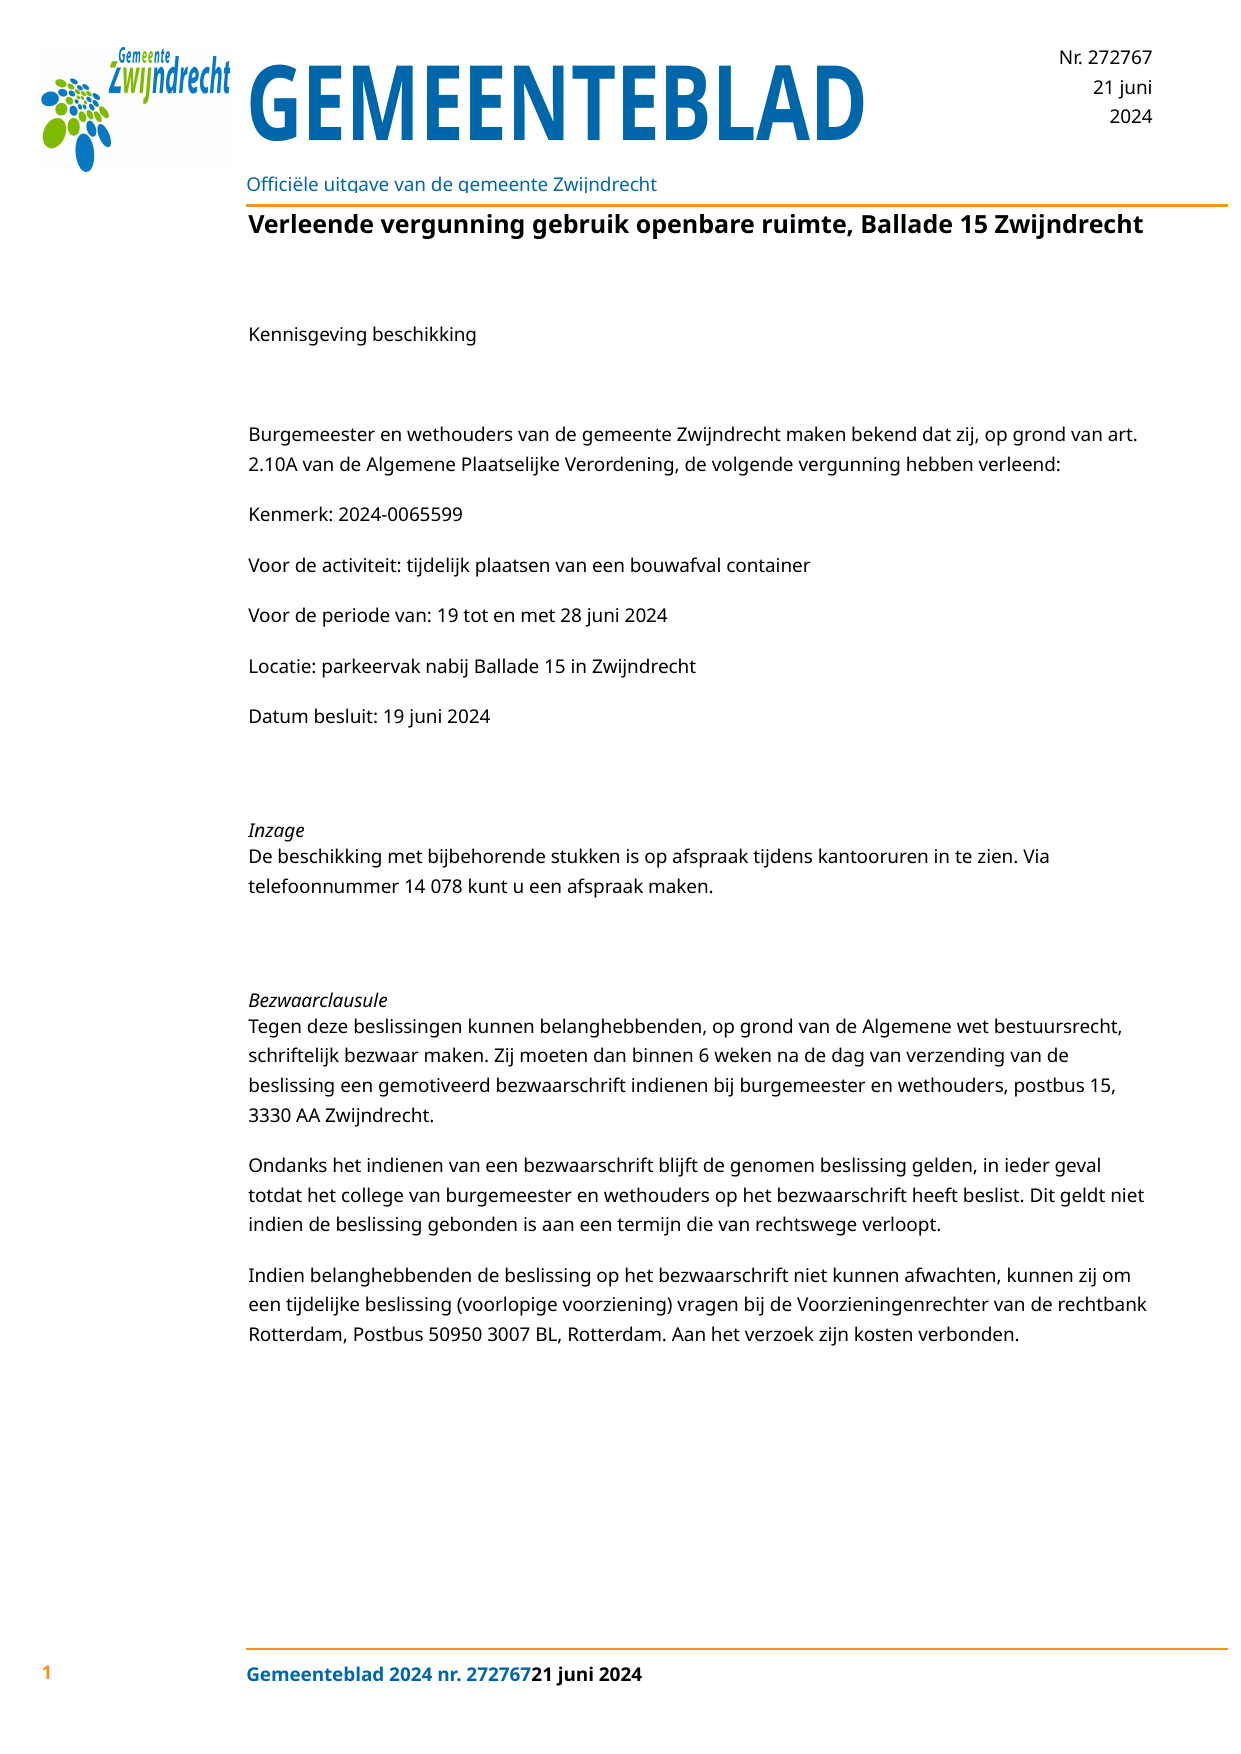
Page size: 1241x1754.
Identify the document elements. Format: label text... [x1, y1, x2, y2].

picture [41, 47, 231, 172]
text Indien belanghebbenden de beslissing op het bezwaarschrift niet kunnen afwachten, kunnen zij om een tijdelijke beslissing (voorlopige voorziening) vragen bij de Voorzieningenrechter van de rechtbank Rotterdam, Postbus 50950 3007 BL, Rotterdam. Aan het verzoek zijn kosten verbonden. [248, 1262, 1152, 1347]
text Kennisgeving beschikking [248, 321, 1152, 346]
text Burgemeester en wethouders van de gemeente Zwijndrecht maken bekend dat zij, op grond van art. 2.10A van de Algemene Plaatselijke Verordening, de volgende vergunning hebben verleend: [248, 422, 1152, 477]
text Kenmerk: 2024-0065599 [248, 502, 1152, 527]
text Voor de periode van: 19 tot en met 28 juni 2024 [248, 602, 1152, 628]
text Verleende vergunning gebruik openbare ruimte, Ballade 15 Zwijndrecht [248, 207, 1152, 241]
text Tegen deze beslissingen kunnen belanghebbenden, op grond van de Algemene wet bestuursrecht, schriftelijk bezwaar maken. Zij moeten dan binnen 6 weken na de dag van verzending van de beslissing een gemotiveerd bezwaarschrift indienen bij burgemeester en wethouders, postbus 15, 3330 AA Zwijndrecht. [248, 1013, 1152, 1127]
text Ondanks het indienen van een bezwaarschrift blijft de genomen beslissing gelden, in ieder geval totdat het college van burgemeester en wethouders op het bezwaarschrift heeft beslist. Dit geldt niet indien de beslissing gebonden is aan een termijn die van rechtswege verloopt. [248, 1152, 1152, 1237]
text Locatie: parkeervak nabij Ballade 15 in Zwijndrecht [248, 653, 1152, 678]
text Datum besluit: 19 juni 2024 [248, 703, 1152, 729]
text De beschikking met bijbehorende stukken is op afspraak tijdens kantooruren in te zien. Via telefoonnummer 14 078 kunt u een afspraak maken. [248, 843, 1152, 899]
text Bezwaarclausule [248, 987, 1152, 1013]
text Inzage [248, 818, 1152, 843]
text Voor de activiteit: tijdelijk plaatsen van een bouwafval container [248, 552, 1152, 578]
